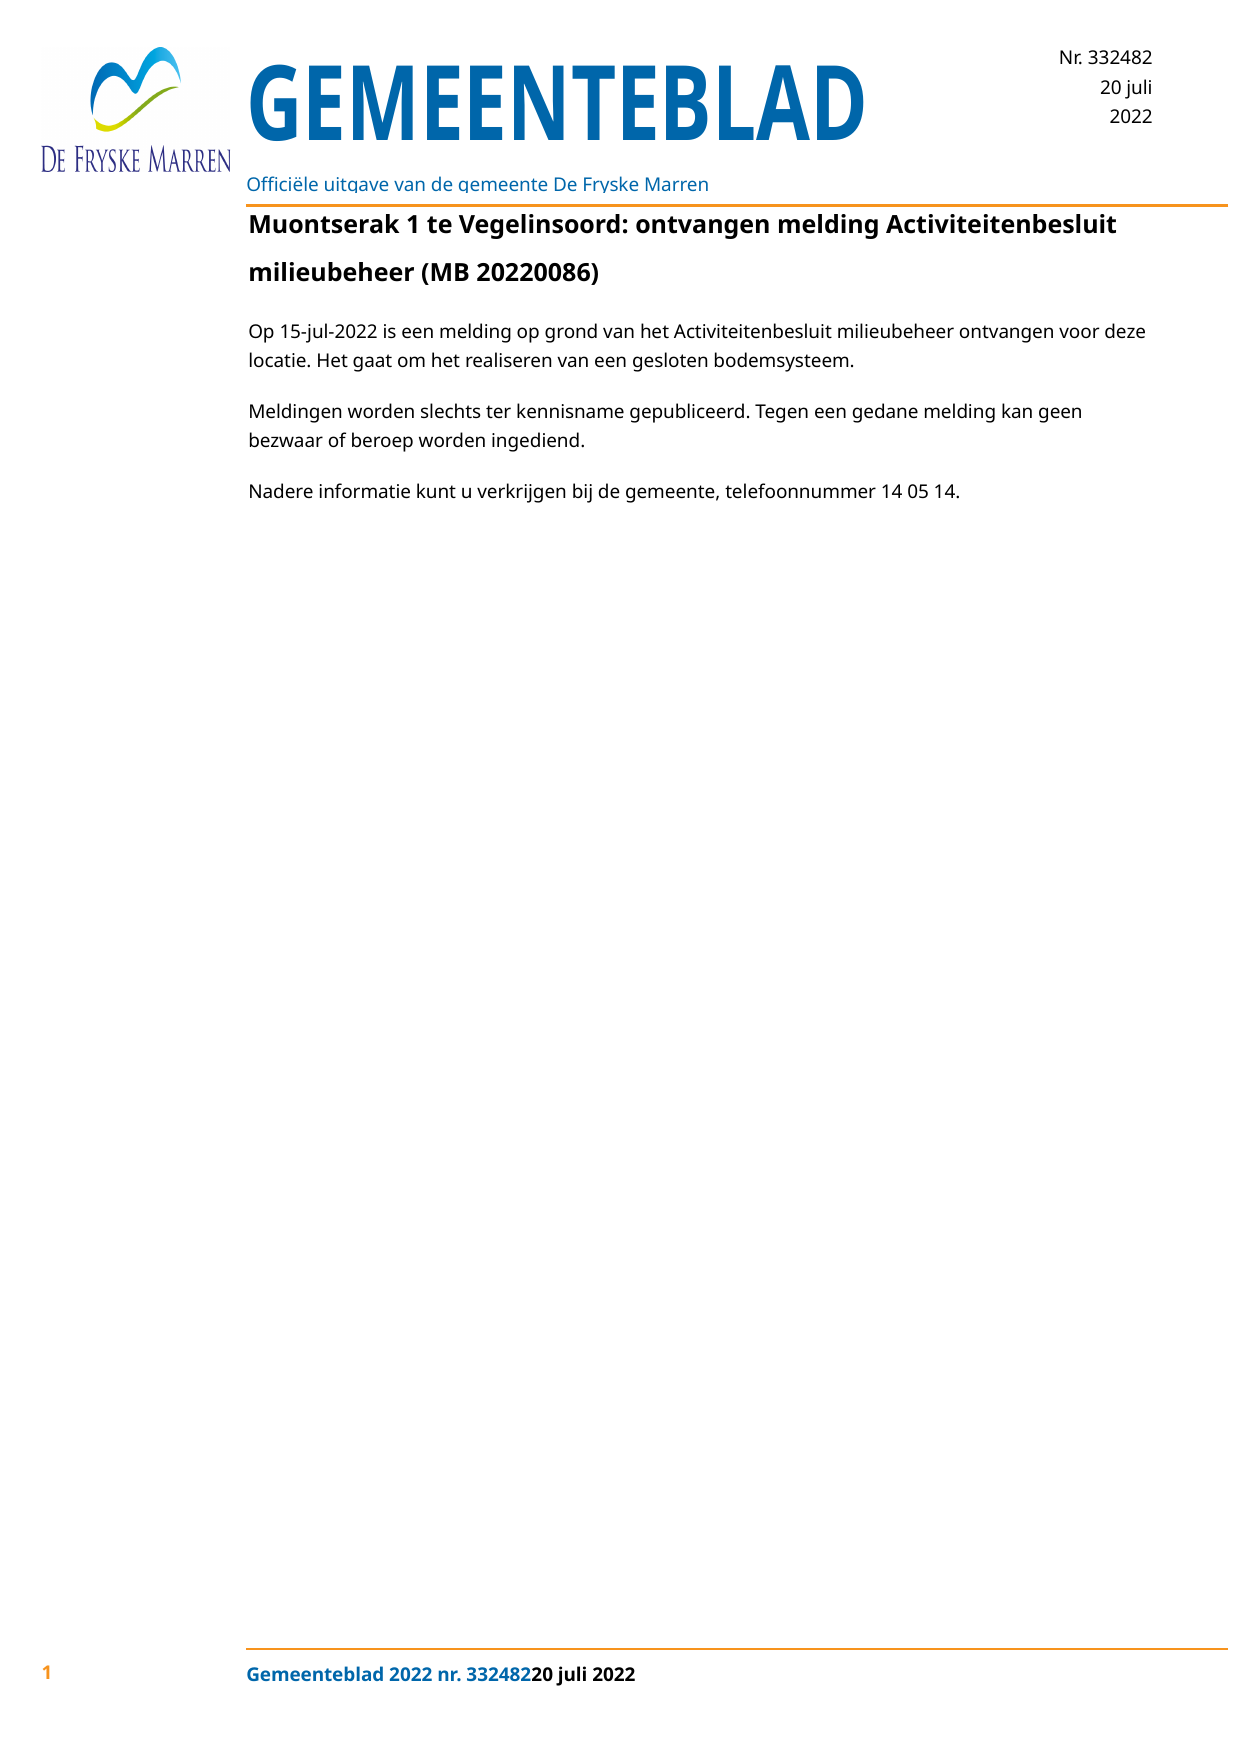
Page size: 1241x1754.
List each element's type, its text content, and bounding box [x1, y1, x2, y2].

text Op 15-jul-2022 is een melding op grond van het Activiteitenbesluit milieubeheer ontvangen voor deze locatie. Het gaat om het realiseren van een gesloten bodemsysteem. [248, 318, 1152, 373]
picture [41, 47, 231, 172]
text Muontserak 1 te Vegelinsoord: ontvangen melding Activiteitenbesluit milieubeheer (MB 20220086) [248, 207, 1152, 288]
text Nadere informatie kunt u verkrijgen bij de gemeente, telefoonnummer 14 05 14. [248, 478, 1152, 504]
text Meldingen worden slechts ter kennisname gepubliceerd. Tegen een gedane melding kan geen bezwaar of beroep worden ingediend. [248, 398, 1152, 453]
